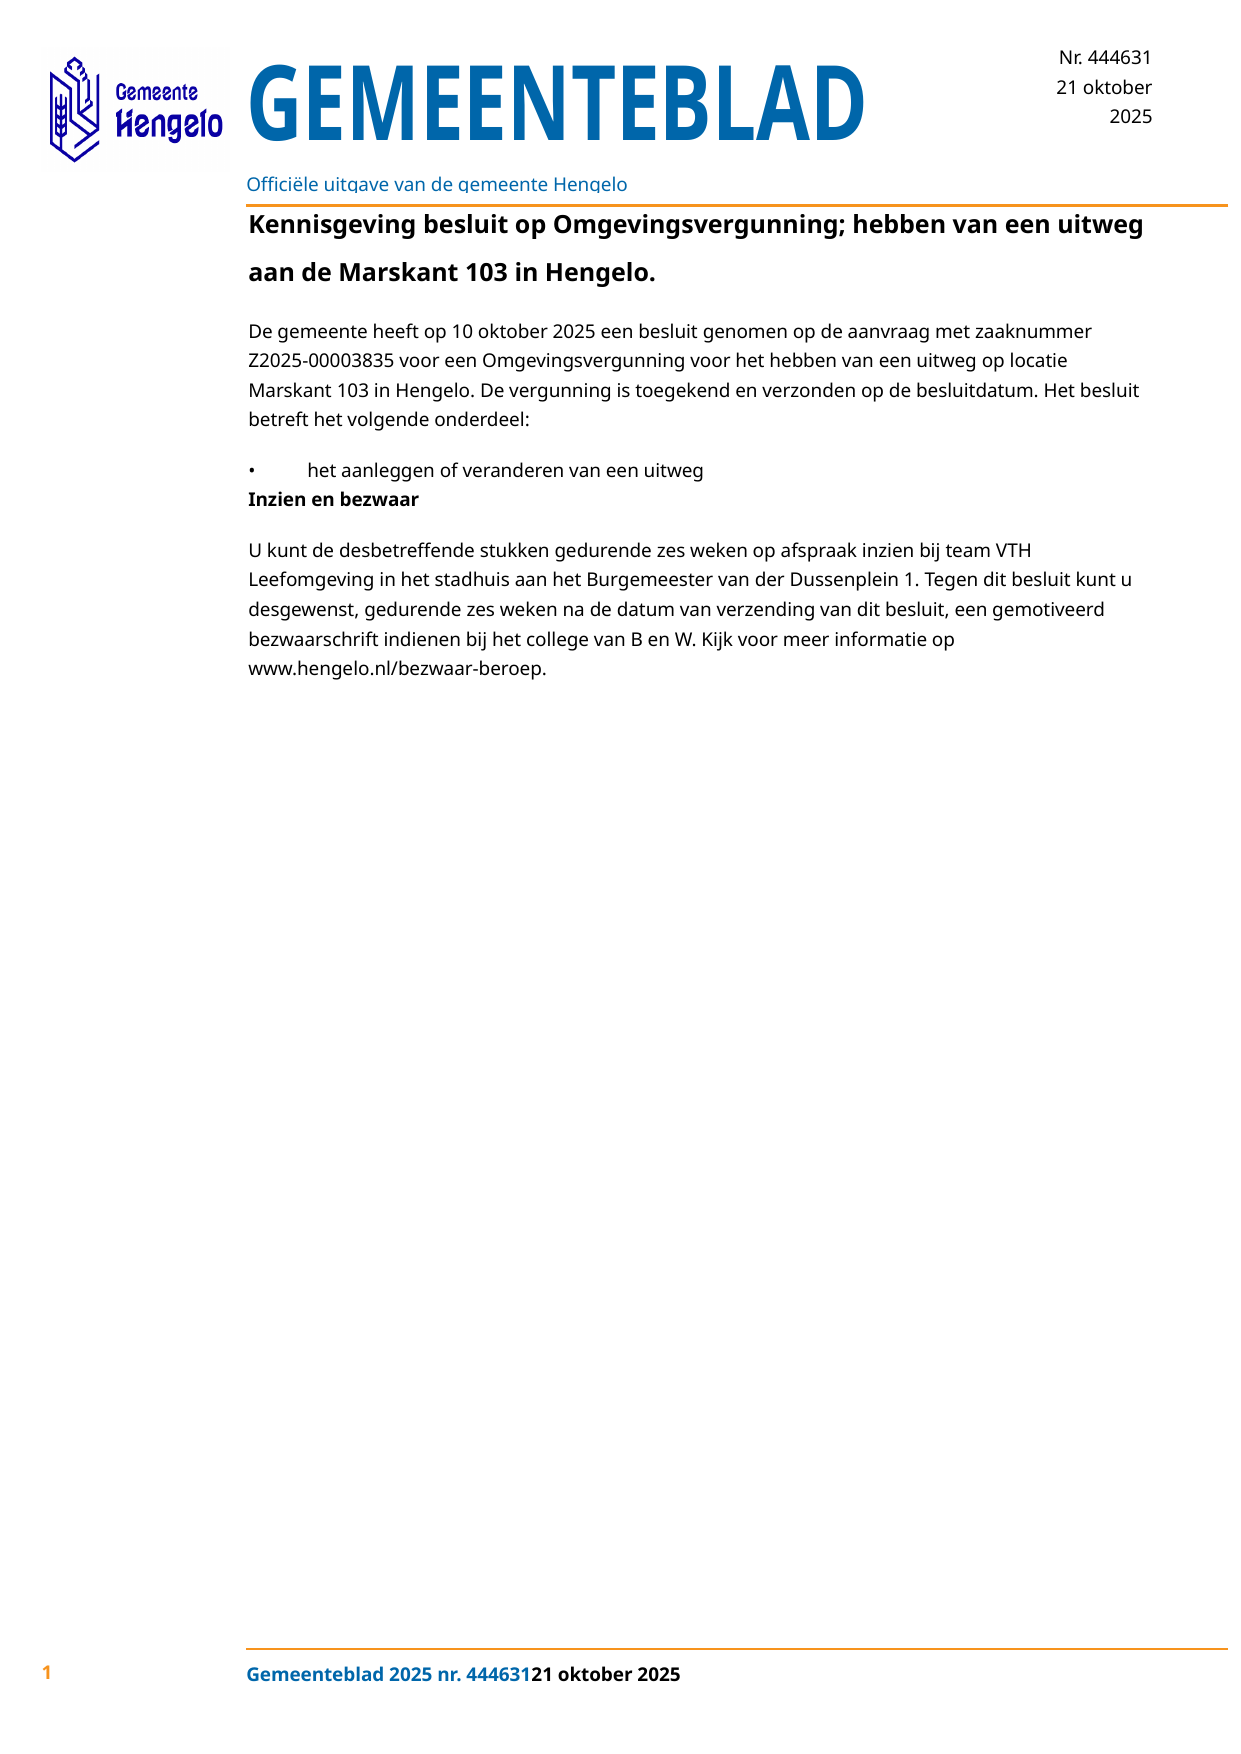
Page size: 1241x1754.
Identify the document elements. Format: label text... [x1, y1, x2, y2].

picture [41, 47, 231, 172]
text De gemeente heeft op 10 oktober 2025 een besluit genomen op de aanvraag met zaaknummer Z2025-00003835 voor een Omgevingsvergunning voor het hebben van een uitweg op locatie Marskant 103 in Hengelo. De vergunning is toegekend en verzonden op de besluitdatum. Het besluit betreft het volgende onderdeel: [248, 318, 1152, 432]
text Kennisgeving besluit op Omgevingsvergunning; hebben van een uitweg aan de Marskant 103 in Hengelo. [248, 207, 1152, 288]
text Inzien en bezwaar [248, 487, 1152, 512]
list het aanleggen of veranderen van een uitweg [248, 457, 1152, 483]
text U kunt de desbetreffende stukken gedurende zes weken op afspraak inzien bij team VTH Leefomgeving in het stadhuis aan het Burgemeester van der Dussenplein 1. Tegen dit besluit kunt u desgewenst, gedurende zes weken na de datum van verzending van dit besluit, een gemotiveerd bezwaarschrift indienen bij het college van B en W. Kijk voor meer informatie op www.hengelo.nl/bezwaar-beroep. [248, 537, 1152, 681]
